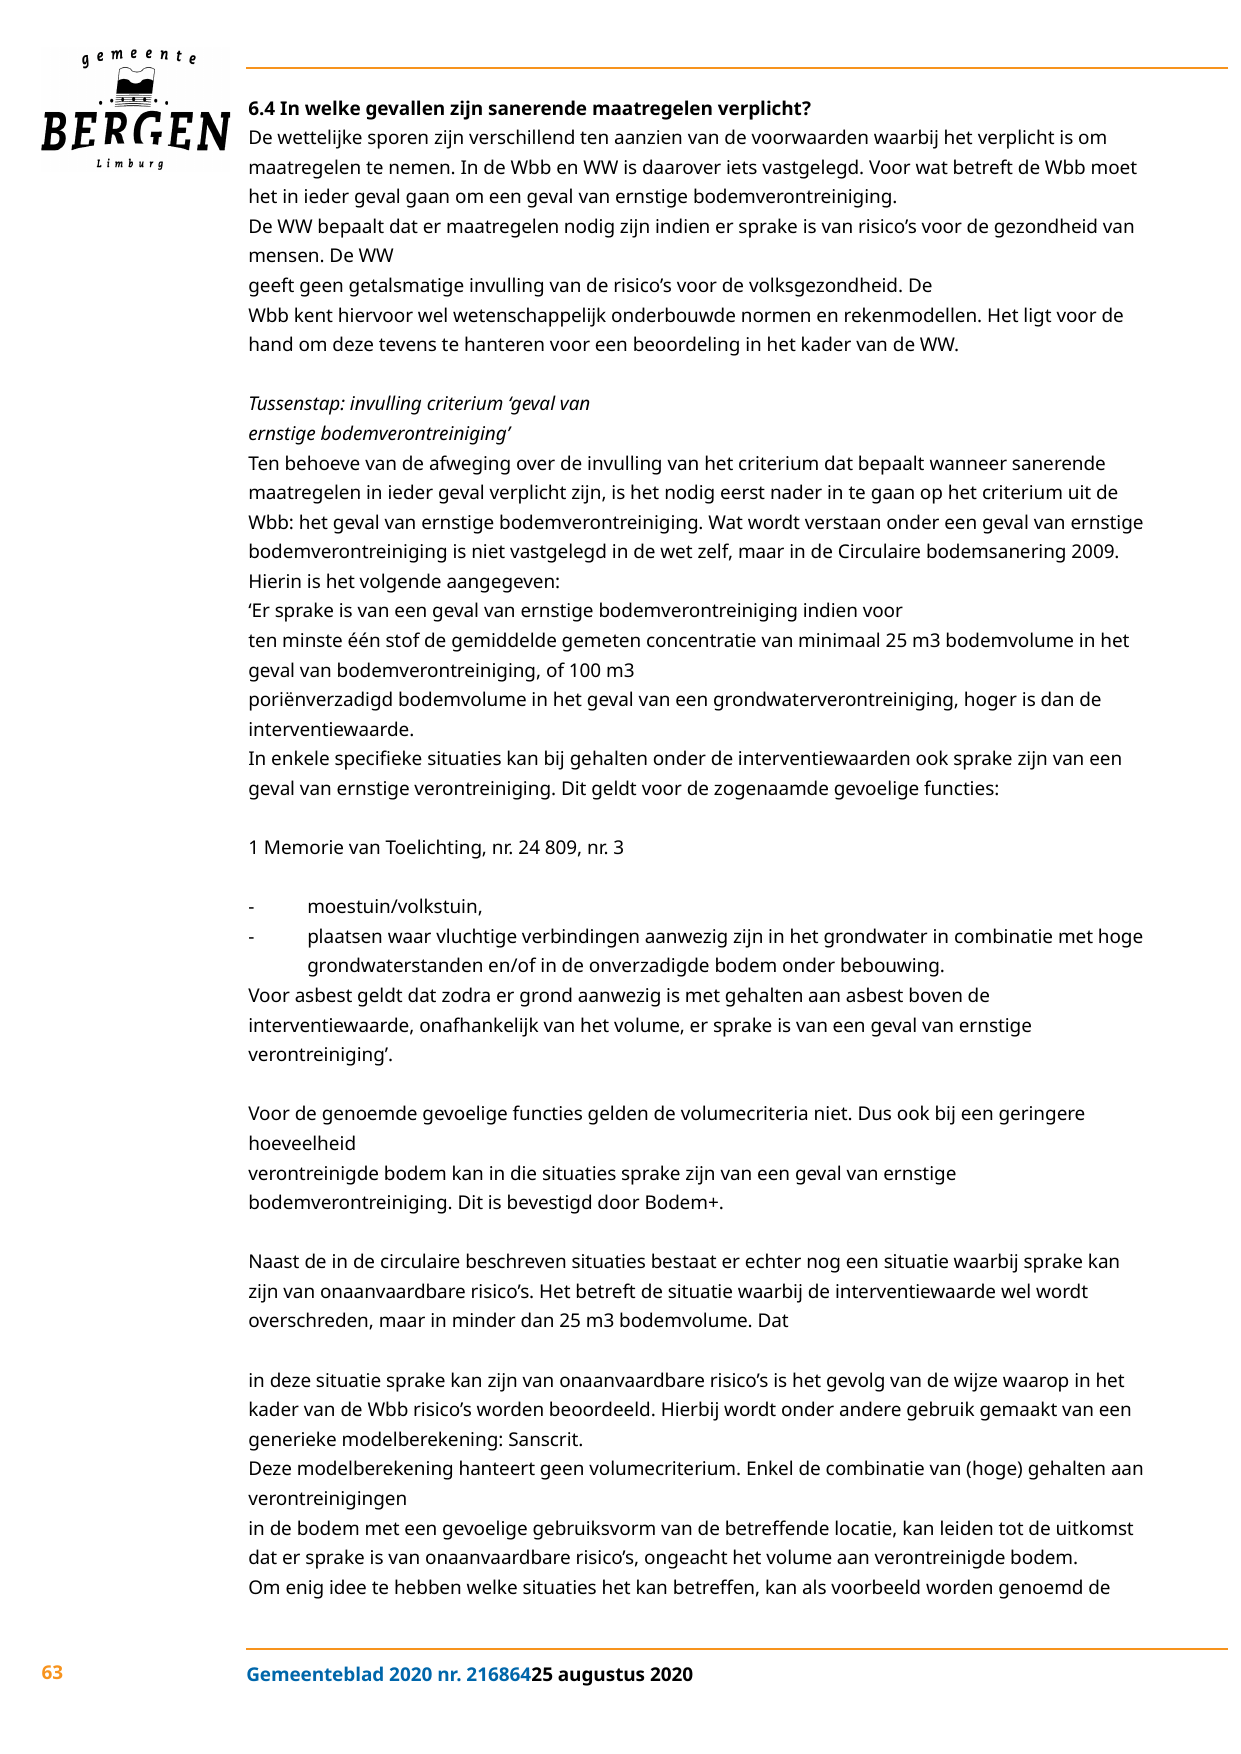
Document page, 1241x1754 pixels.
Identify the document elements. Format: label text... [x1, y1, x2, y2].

text in deze situatie sprake kan zijn van onaanvaardbare risico’s is het gevolg van de wijze waarop in het kader van de Wbb risico’s worden beoordeeld. Hierbij wordt onder andere gebruik gemaakt van een generieke modelberekening: Sanscrit. [248, 1367, 1152, 1452]
text De wettelijke sporen zijn verschillend ten aanzien van de voorwaarden waarbij het verplicht is om maatregelen te nemen. In de Wbb en WW is daarover iets vastgelegd. Voor wat betreft de Wbb moet het in ieder geval gaan om een geval van ernstige bodemverontreiniging. [248, 124, 1152, 209]
text De WW bepaalt dat er maatregelen nodig zijn indien er sprake is van risico’s voor de gezondheid van mensen. De WW [248, 213, 1152, 268]
text Wbb kent hiervoor wel wetenschappelijk onderbouwde normen en rekenmodellen. Het ligt voor de hand om deze tevens te hanteren voor een beoordeling in het kader van de WW. [248, 302, 1152, 357]
text Voor de genoemde gevoelige functies gelden de volumecriteria niet. Dus ook bij een geringere hoeveelheid [248, 1101, 1152, 1156]
text Ten behoeve van de afweging over de invulling van het criterium dat bepaalt wanneer sanerende maatregelen in ieder geval verplicht zijn, is het nodig eerst nader in te gaan op het criterium uit de Wbb: het geval van ernstige bodemverontreiniging. Wat wordt verstaan onder een geval van ernstige bodemverontreiniging is niet vastgelegd in de wet zelf, maar in de Circulaire bodemsanering 2009. [248, 450, 1152, 564]
text In enkele specifieke situaties kan bij gehalten onder de interventiewaarden ook sprake zijn van een geval van ernstige verontreiniging. Dit geldt voor de zogenaamde gevoelige functies: [248, 746, 1152, 801]
list moestuin/volkstuin, [248, 893, 1152, 919]
text geeft geen getalsmatige invulling van de risico’s voor de volksgezondheid. De [248, 272, 1152, 298]
text Om enig idee te hebben welke situaties het kan betreffen, kan als voorbeeld worden genoemd de [248, 1574, 1152, 1600]
text Tussenstap: invulling criterium ‘geval van [248, 391, 1152, 416]
text Voor asbest geldt dat zodra er grond aanwezig is met gehalten aan asbest boven de interventiewaarde, onafhankelijk van het volume, er sprake is van een geval van ernstige verontreiniging’. [248, 982, 1152, 1067]
text poriënverzadigd bodemvolume in het geval van een grondwaterverontreiniging, hoger is dan de interventiewaarde. [248, 686, 1152, 742]
text verontreinigde bodem kan in die situaties sprake zijn van een geval van ernstige bodemverontreiniging. Dit is bevestigd door Bodem+. [248, 1160, 1152, 1215]
text Deze modelberekening hanteert geen volumecriterium. Enkel de combinatie van (hoge) gehalten aan verontreinigingen [248, 1456, 1152, 1511]
text ernstige bodemverontreiniging’ [248, 420, 1152, 446]
text ‘Er sprake is van een geval van ernstige bodemverontreiniging indien voor [248, 598, 1152, 623]
text 1 Memorie van Toelichting, nr. 24 809, nr. 3 [248, 834, 1152, 860]
list plaatsen waar vluchtige verbindingen aanwezig zijn in het grondwater in combinatie met hoge grondwaterstanden en/of in de onverzadigde bodem onder bebouwing. [248, 923, 1152, 978]
text 6.4 In welke gevallen zijn sanerende maatregelen verplicht? [248, 95, 1152, 121]
text ten minste één stof de gemiddelde gemeten concentratie van minimaal 25 m3 bodemvolume in het geval van bodemverontreiniging, of 100 m3 [248, 627, 1152, 683]
text Naast de in de circulaire beschreven situaties bestaat er echter nog een situatie waarbij sprake kan zijn van onaanvaardbare risico’s. Het betreft de situatie waarbij de interventiewaarde wel wordt overschreden, maar in minder dan 25 m3 bodemvolume. Dat [248, 1248, 1152, 1333]
text in de bodem met een gevoelige gebruiksvorm van de betreffende locatie, kan leiden tot de uitkomst dat er sprake is van onaanvaardbare risico’s, ongeacht het volume aan verontreinigde bodem. [248, 1515, 1152, 1570]
picture [41, 47, 231, 172]
text Hierin is het volgende aangegeven: [248, 568, 1152, 594]
